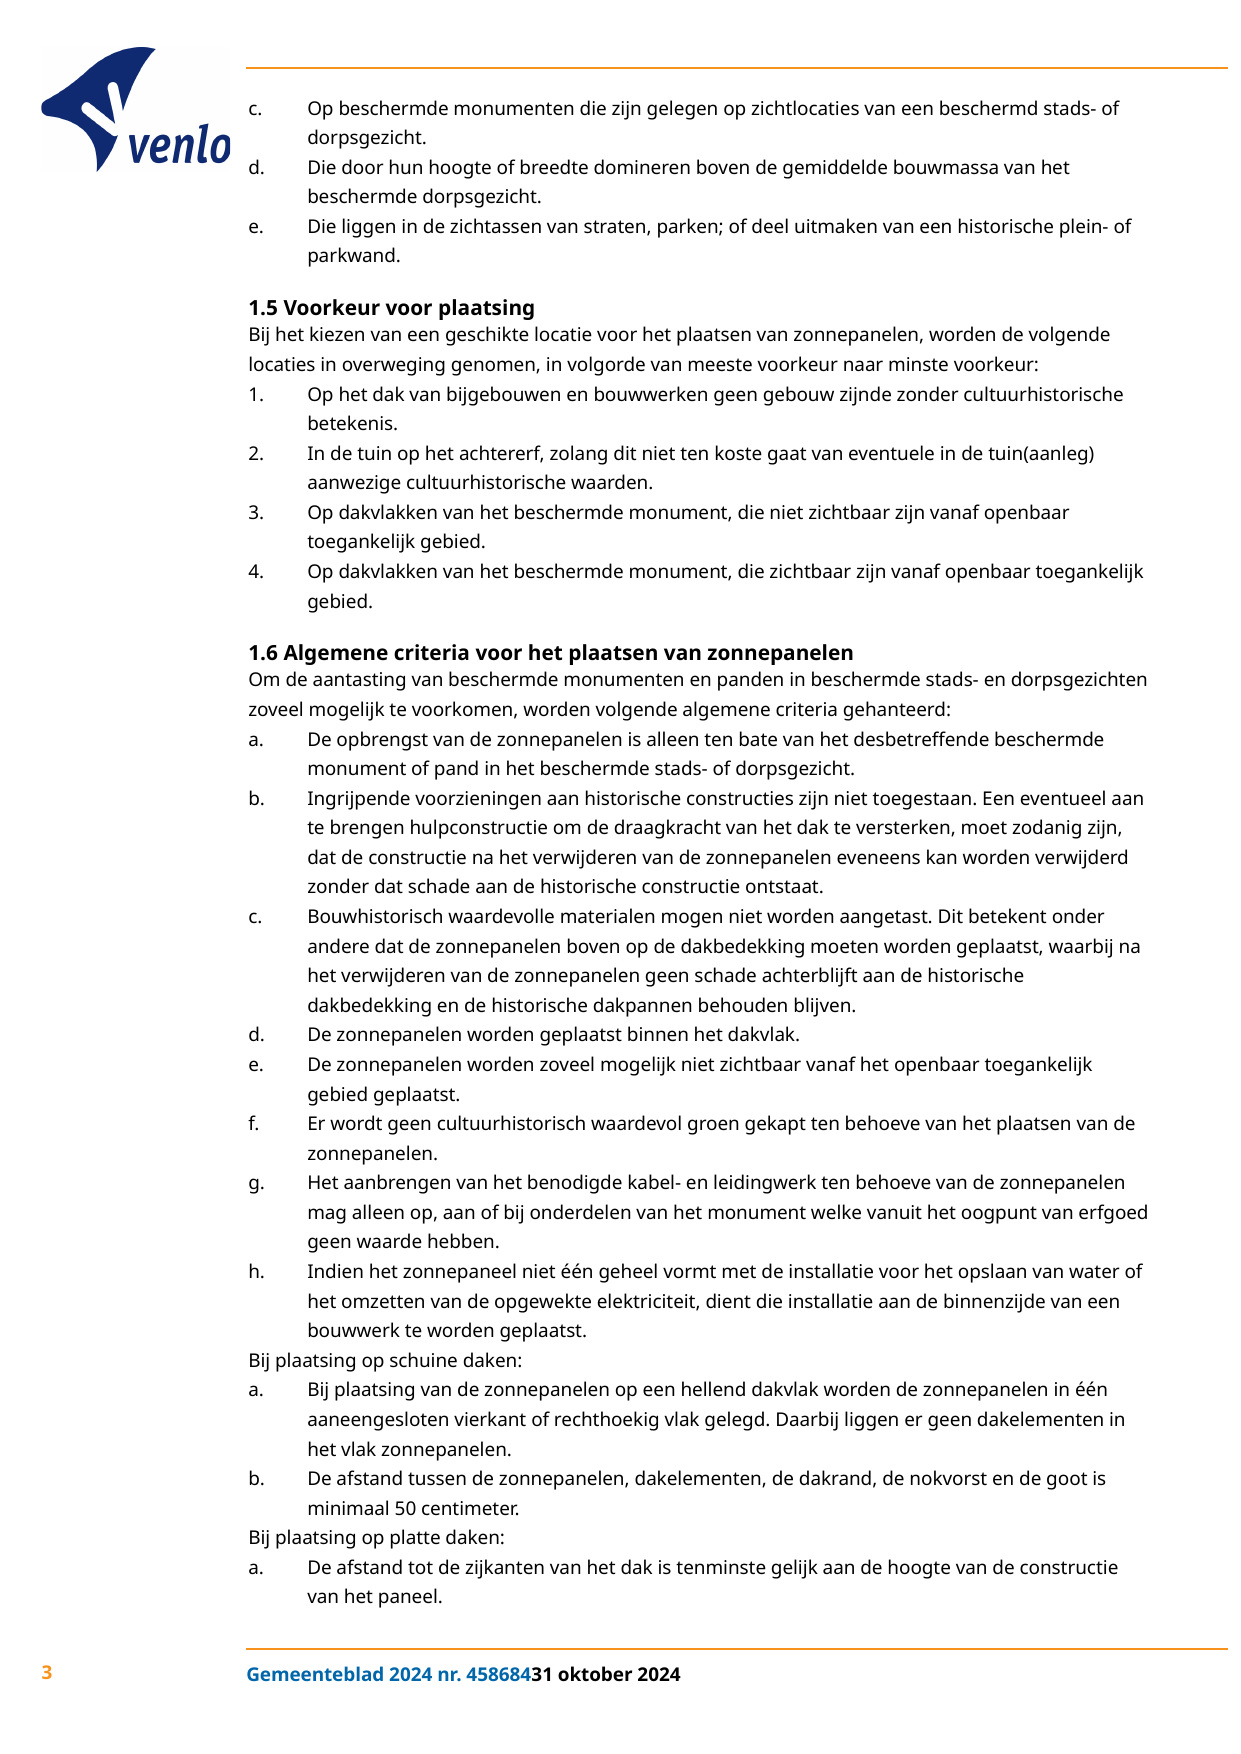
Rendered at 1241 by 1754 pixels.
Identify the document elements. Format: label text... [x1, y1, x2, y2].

list Het aanbrengen van het benodigde kabel- en leidingwerk ten behoeve van de zonnepanelen mag alleen op, aan of bij onderdelen van het monument welke vanuit het oogpunt van erfgoed geen waarde hebben. [248, 1169, 1152, 1254]
list De zonnepanelen worden geplaatst binnen het dakvlak. [248, 1022, 1152, 1047]
list Op dakvlakken van het beschermde monument, die niet zichtbaar zijn vanaf openbaar toegankelijk gebied. [248, 499, 1152, 554]
list Op beschermde monumenten die zijn gelegen op zichtlocaties van een beschermd stads- of dorpsgezicht. [248, 95, 1152, 150]
text Bij plaatsing op platte daken: [248, 1524, 1152, 1550]
list Op dakvlakken van het beschermde monument, die zichtbaar zijn vanaf openbaar toegankelijk gebied. [248, 558, 1152, 613]
text 1.6 Algemene criteria voor het plaatsen van zonnepanelen [248, 638, 1152, 667]
list Bij plaatsing van de zonnepanelen op een hellend dakvlak worden de zonnepanelen in één aaneengesloten vierkant of rechthoekig vlak gelegd. Daarbij liggen er geen dakelementen in het vlak zonnepanelen. [248, 1377, 1152, 1462]
list De opbrengst van de zonnepanelen is alleen ten bate van het desbetreffende beschermde monument of pand in het beschermde stads- of dorpsgezicht. [248, 726, 1152, 781]
text 1.5 Voorkeur voor plaatsing [248, 293, 1152, 322]
list In de tuin op het achtererf, zolang dit niet ten koste gaat van eventuele in de tuin(aanleg) aanwezige cultuurhistorische waarden. [248, 440, 1152, 495]
list Die door hun hoogte of breedte domineren boven de gemiddelde bouwmassa van het beschermde dorpsgezicht. [248, 154, 1152, 209]
list Er wordt geen cultuurhistorisch waardevol groen gekapt ten behoeve van het plaatsen van de zonnepanelen. [248, 1110, 1152, 1166]
list Indien het zonnepaneel niet één geheel vormt met de installatie voor het opslaan van water of het omzetten van de opgewekte elektriciteit, dient die installatie aan de binnenzijde van een bouwwerk te worden geplaatst. [248, 1258, 1152, 1343]
text Bij het kiezen van een geschikte locatie voor het plaatsen van zonnepanelen, worden de volgende locaties in overweging genomen, in volgorde van meeste voorkeur naar minste voorkeur: [248, 322, 1152, 377]
list De afstand tot de zijkanten van het dak is tenminste gelijk aan de hoogte van de constructie van het paneel. [248, 1554, 1152, 1609]
picture [41, 47, 231, 172]
list Die liggen in de zichtassen van straten, parken; of deel uitmaken van een historische plein- of parkwand. [248, 213, 1152, 268]
list Bouwhistorisch waardevolle materialen mogen niet worden aangetast. Dit betekent onder andere dat de zonnepanelen boven op de dakbedekking moeten worden geplaatst, waarbij na het verwijderen van de zonnepanelen geen schade achterblijft aan de historische dakbedekking en de historische dakpannen behouden blijven. [248, 903, 1152, 1018]
text Om de aantasting van beschermde monumenten en panden in beschermde stads- en dorpsgezichten zoveel mogelijk te voorkomen, worden volgende algemene criteria gehanteerd: [248, 667, 1152, 722]
list Op het dak van bijgebouwen en bouwwerken geen gebouw zijnde zonder cultuurhistorische betekenis. [248, 381, 1152, 436]
list De zonnepanelen worden zoveel mogelijk niet zichtbaar vanaf het openbaar toegankelijk gebied geplaatst. [248, 1051, 1152, 1107]
text Bij plaatsing op schuine daken: [248, 1347, 1152, 1373]
list Ingrijpende voorzieningen aan historische constructies zijn niet toegestaan. Een eventueel aan te brengen hulpconstructie om de draagkracht van het dak te versterken, moet zodanig zijn, dat de constructie na het verwijderen van de zonnepanelen eveneens kan worden verwijderd zonder dat schade aan de historische constructie ontstaat. [248, 785, 1152, 899]
list De afstand tussen de zonnepanelen, dakelementen, de dakrand, de nokvorst en de goot is minimaal 50 centimeter. [248, 1465, 1152, 1521]
